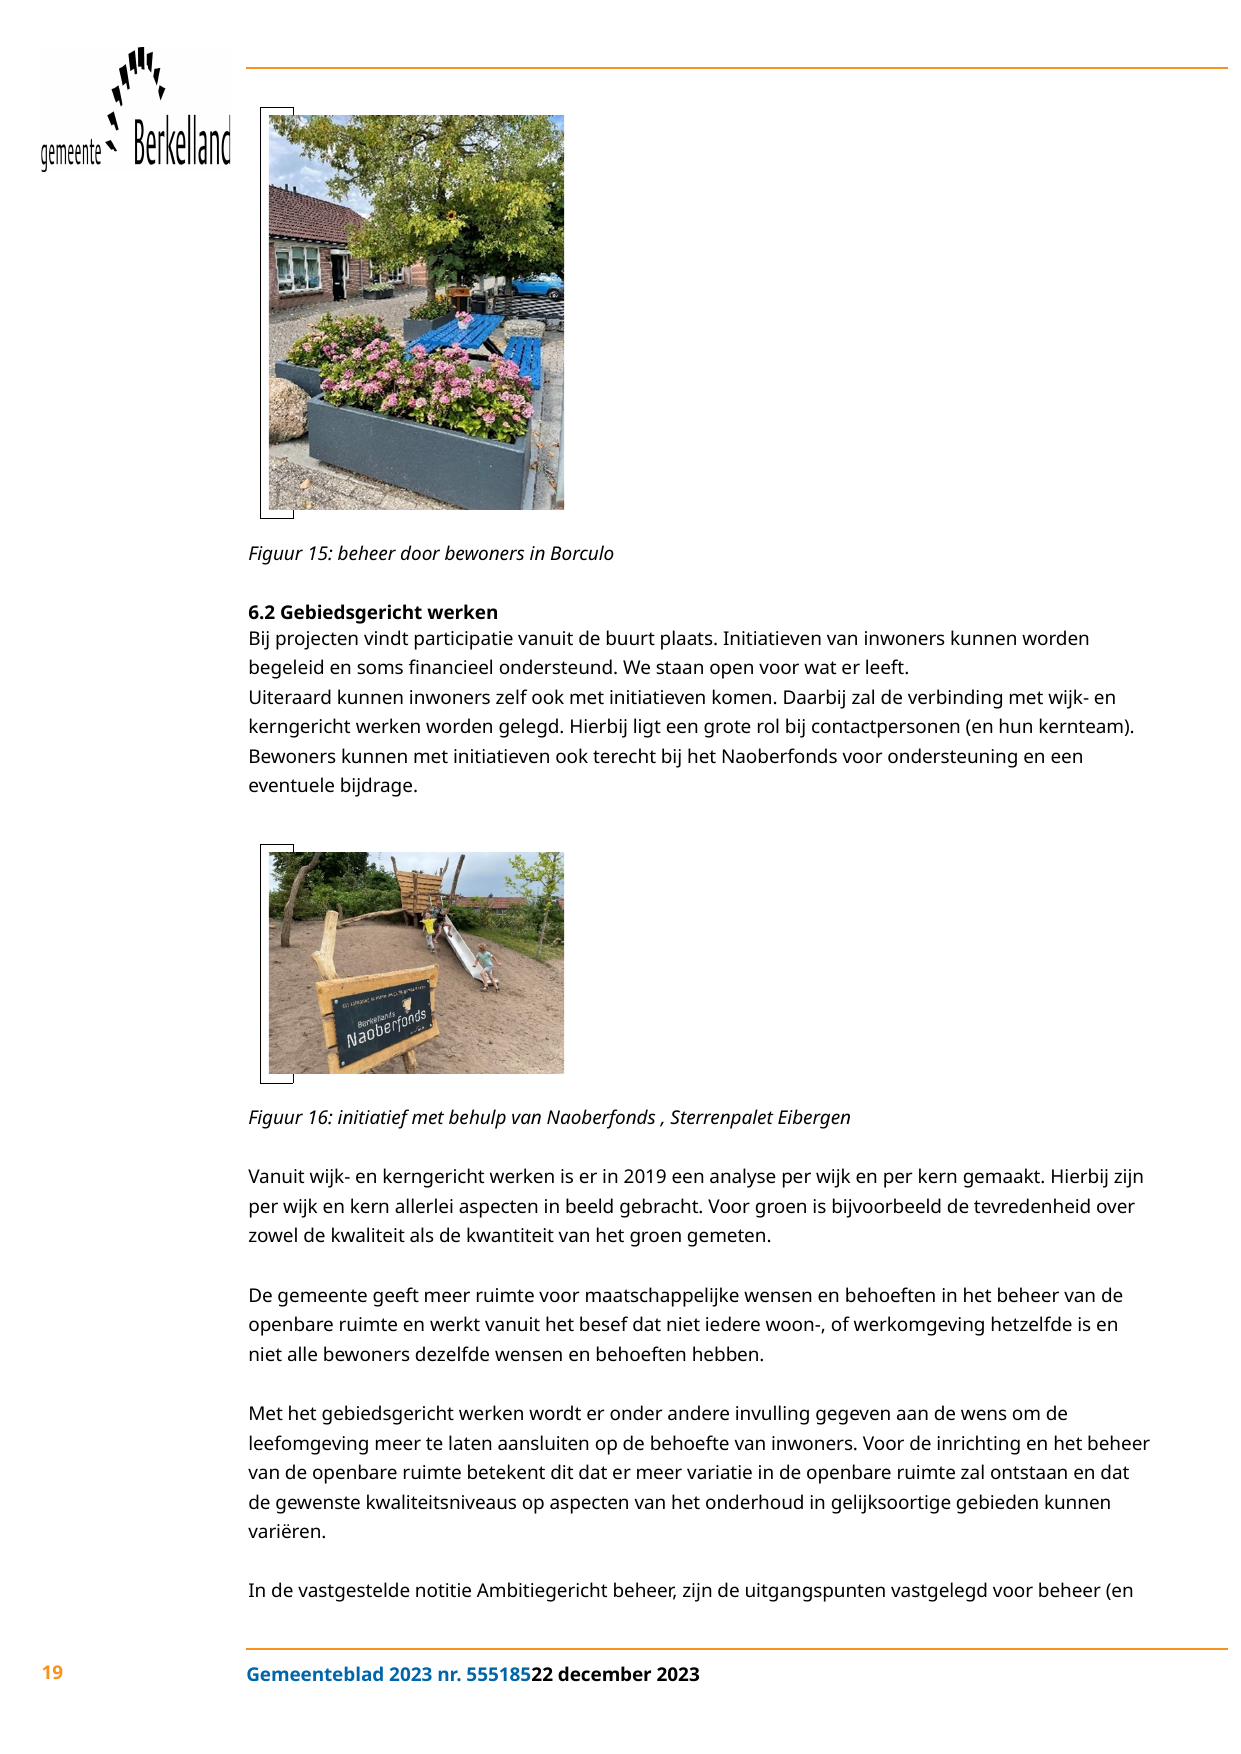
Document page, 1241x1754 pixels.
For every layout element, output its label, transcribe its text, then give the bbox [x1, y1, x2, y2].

text Figuur 16: initiatief met behulp van Naoberfonds , Sterrenpalet Eibergen [248, 1104, 1152, 1130]
text Bij projecten vindt participatie vanuit de buurt plaats. Initiatieven van inwoners kunnen worden begeleid en soms financieel ondersteund. We staan open voor wat er leeft. [248, 625, 1152, 680]
text Vanuit wijk- en kerngericht werken is er in 2019 een analyse per wijk en per kern gemaakt. Hierbij zijn per wijk en kern allerlei aspecten in beeld gebracht. Voor groen is bijvoorbeeld de tevredenheid over zowel de kwaliteit als de kwantiteit van het groen gemeten. [248, 1163, 1152, 1248]
text Uiteraard kunnen inwoners zelf ook met initiatieven komen. Daarbij zal de verbinding met wijk- en kerngericht werken worden gelegd. Hierbij ligt een grote rol bij contactpersonen (en hun kernteam). Bewoners kunnen met initiatieven ook terecht bij het Naoberfonds voor ondersteuning en een eventuele bijdrage. [248, 684, 1152, 798]
picture [268, 852, 565, 1074]
text Figuur 15: beheer door bewoners in Borculo [248, 540, 1152, 566]
text In de vastgestelde notitie Ambitiegericht beheer, zijn de uitgangspunten vastgelegd voor beheer (en [248, 1578, 1152, 1603]
text De gemeente geeft meer ruimte voor maatschappelijke wensen en behoeften in het beheer van de openbare ruimte en werkt vanuit het besef dat niet iedere woon-, of werkomgeving hetzelfde is en niet alle bewoners dezelfde wensen en behoeften hebben. [248, 1282, 1152, 1367]
picture [41, 47, 231, 172]
text Met het gebiedsgericht werken wordt er onder andere invulling gegeven aan de wens om de leefomgeving meer te laten aansluiten op de behoefte van inwoners. Voor de inrichting en het beheer van de openbare ruimte betekent dit dat er meer variatie in de openbare ruimte zal ontstaan en dat de gewenste kwaliteitsniveaus op aspecten van het onderhoud in gelijksoortige gebieden kunnen variëren. [248, 1400, 1152, 1544]
picture [268, 115, 565, 510]
text 6.2 Gebiedsgericht werken [248, 599, 1152, 625]
